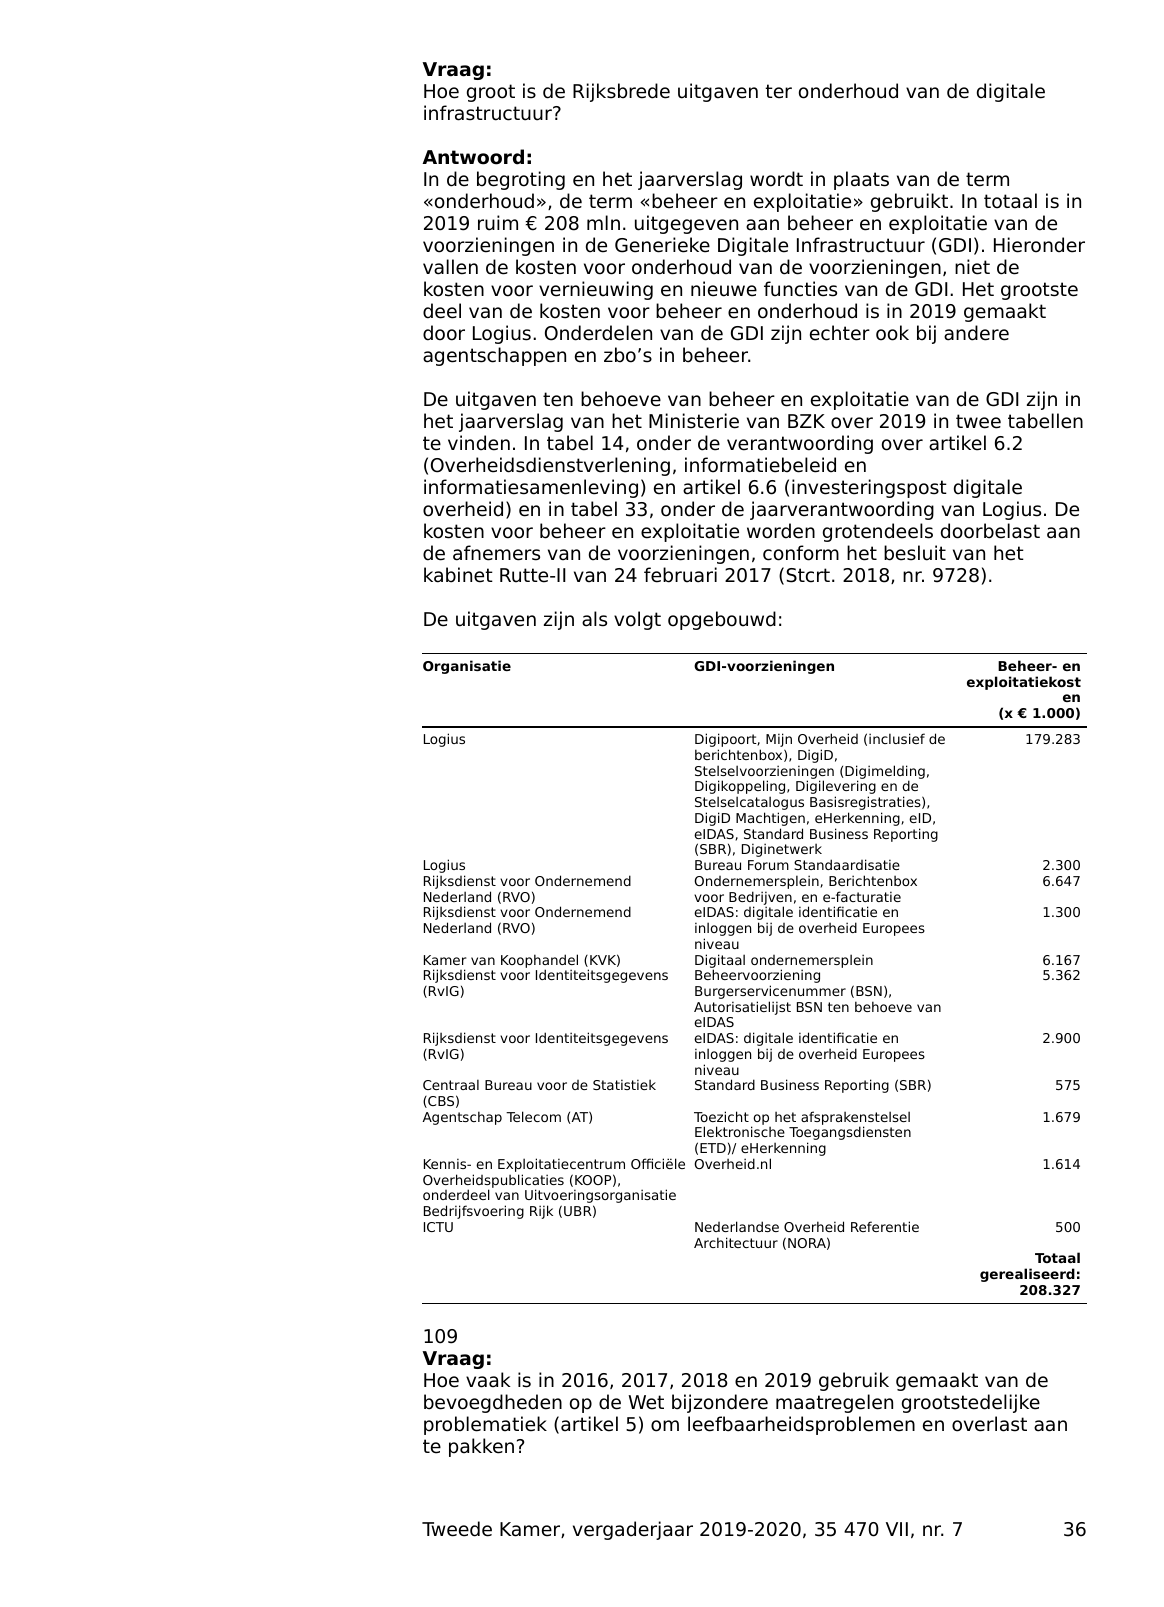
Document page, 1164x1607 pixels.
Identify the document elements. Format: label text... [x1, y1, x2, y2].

table_cell 179.283 [954, 728, 1087, 858]
text De uitgaven ten behoeve van beheer en exploitatie van de GDI zijn in het jaarverslag van het Ministerie van BZK over 2019 in twee tabellen te vinden. In tabel 14, onder de verantwoording over artikel 6.2 (Overheidsdienstverlening, informatiebeleid en informatiesamenleving) en artikel 6.6 (investeringspost digitale overheid) en in tabel 33, onder de jaarverantwoording van Logius. De kosten voor beheer en exploitatie worden grotendeels doorbelast aan de afnemers van de voorzieningen, conform het besluit van het kabinet Rutte-II van 24 februari 2017 (Stcrt. 2018, nr. 9728). [422, 389, 1087, 587]
table_cell 6.167 [954, 952, 1087, 968]
table_cell 6.647 [954, 874, 1087, 905]
table_cell 1.679 [954, 1110, 1087, 1157]
table_cell eIDAS: digitale identificatie en inloggen bij de overheid Europees niveau [688, 1031, 954, 1078]
text Vraag: [422, 1348, 1087, 1370]
text 109 [422, 1326, 1087, 1348]
table_cell 2.900 [954, 1031, 1087, 1078]
table_cell ICTU [422, 1220, 688, 1251]
text Vraag: [422, 59, 1087, 81]
table_cell Logius [422, 858, 688, 874]
table_cell 1.614 [954, 1157, 1087, 1220]
table_header Beheer- en exploitatiekosten (x € 1.000) [954, 654, 1087, 726]
table_cell Centraal Bureau voor de Statistiek (CBS) [422, 1078, 688, 1109]
table_cell 5.362 [954, 968, 1087, 1031]
table_cell Rijksdienst voor Identiteitsgegevens (RvIG) [422, 968, 688, 1031]
table_cell Overheid.nl [688, 1157, 954, 1220]
table_cell Bureau Forum Standaardisatie [688, 858, 954, 874]
table_cell Rijksdienst voor Ondernemend Nederland (RVO) [422, 905, 688, 952]
text Hoe vaak is in 2016, 2017, 2018 en 2019 gebruik gemaakt van de bevoegdheden op de Wet bijzondere maatregelen grootstedelijke problematiek (artikel 5) om leefbaarheidsproblemen en overlast aan te pakken? [422, 1370, 1087, 1458]
table_cell [422, 1251, 688, 1303]
text De uitgaven zijn als volgt opgebouwd: [422, 609, 1087, 631]
table_cell Standard Business Reporting (SBR) [688, 1078, 954, 1109]
table_cell Nederlandse Overheid Referentie Architectuur (NORA) [688, 1220, 954, 1251]
table_cell [688, 1251, 954, 1303]
text Hoe groot is de Rijksbrede uitgaven ter onderhoud van de digitale infrastructuur? [422, 81, 1087, 125]
table_cell 2.300 [954, 858, 1087, 874]
table_cell Ondernemersplein, Berichtenbox voor Bedrijven, en e-facturatie [688, 874, 954, 905]
table_cell Totaal gerealiseerd: 208.327 [954, 1251, 1087, 1303]
table_cell eIDAS: digitale identificatie en inloggen bij de overheid Europees niveau [688, 905, 954, 952]
table_cell 575 [954, 1078, 1087, 1109]
table_cell Kamer van Koophandel (KVK) [422, 952, 688, 968]
table_header Organisatie [422, 654, 688, 726]
table_header GDI-voorzieningen [688, 654, 954, 726]
table_cell Digipoort, Mijn Overheid (inclusief de berichtenbox), DigiD, Stelselvoorzieningen (Digimelding, Digikoppeling, Digilevering en de Stelselcatalogus Basisregistraties), DigiD Machtigen, eHerkenning, eID, eIDAS, Standard Business Reporting (SBR), Diginetwerk [688, 728, 954, 858]
table_cell Toezicht op het afsprakenstelsel Elektronische Toegangsdiensten (ETD)/ eHerkenning [688, 1110, 954, 1157]
table_cell Logius [422, 728, 688, 858]
text Antwoord: [422, 147, 1087, 169]
table_cell Rijksdienst voor Ondernemend Nederland (RVO) [422, 874, 688, 905]
table_cell Agentschap Telecom (AT) [422, 1110, 688, 1157]
table_cell Digitaal ondernemersplein [688, 952, 954, 968]
table_cell Beheervoorziening Burgerservicenummer (BSN), Autorisatielijst BSN ten behoeve van eIDAS [688, 968, 954, 1031]
table_cell Rijksdienst voor Identiteitsgegevens (RvIG) [422, 1031, 688, 1078]
text In de begroting en het jaarverslag wordt in plaats van de term «onderhoud», de term «beheer en exploitatie» gebruikt. In totaal is in 2019 ruim € 208 mln. uitgegeven aan beheer en exploitatie van de voorzieningen in de Generieke Digitale Infrastructuur (GDI). Hieronder vallen de kosten voor onderhoud van de voorzieningen, niet de kosten voor vernieuwing en nieuwe functies van de GDI. Het grootste deel van de kosten voor beheer en onderhoud is in 2019 gemaakt door Logius. Onderdelen van de GDI zijn echter ook bij andere agentschappen en zbo’s in beheer. [422, 169, 1087, 367]
table_cell 1.300 [954, 905, 1087, 952]
table_cell 500 [954, 1220, 1087, 1251]
table_cell Kennis- en Exploitatiecentrum Officiële Overheidspublicaties (KOOP), onderdeel van Uitvoeringsorganisatie Bedrijfsvoering Rijk (UBR) [422, 1157, 688, 1220]
